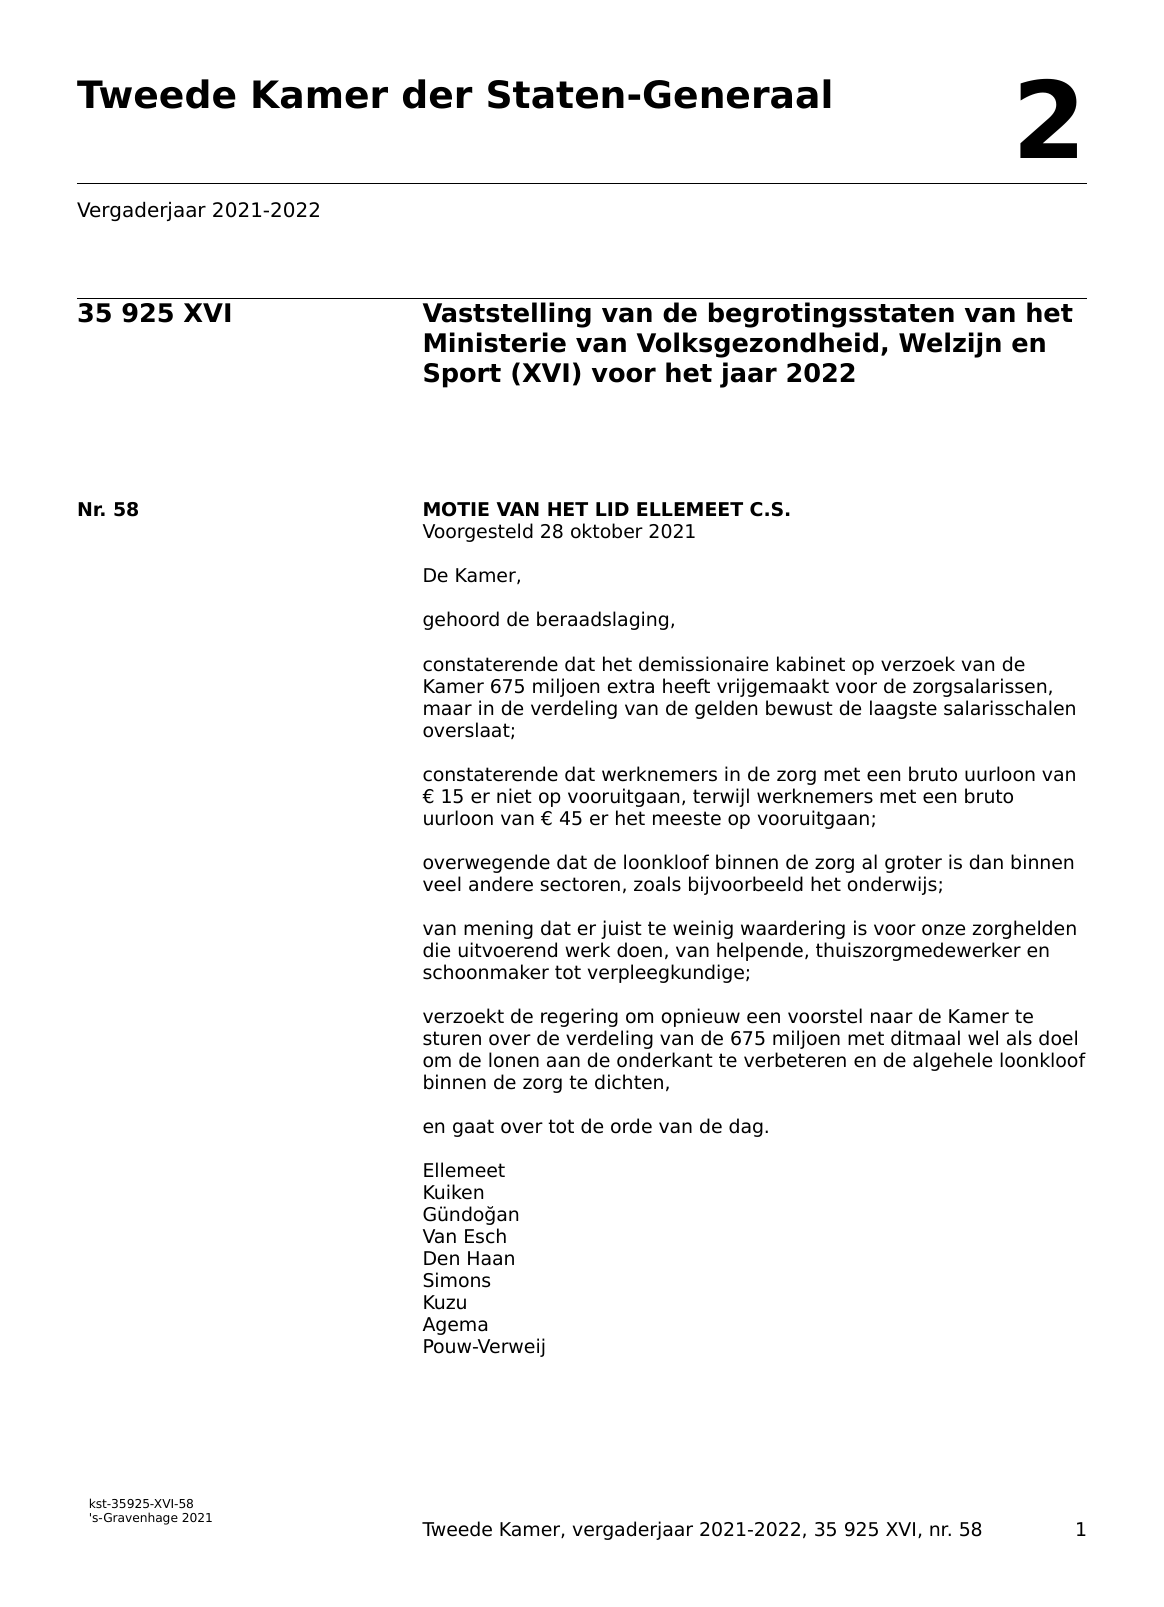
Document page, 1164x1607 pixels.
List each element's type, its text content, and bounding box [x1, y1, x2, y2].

text De Kamer, [422, 565, 1087, 587]
text Voorgesteld 28 oktober 2021 [422, 521, 1087, 543]
text Van Esch [422, 1226, 1087, 1248]
table_header Tweede Kamer der Staten-Generaal [77, 59, 886, 183]
table_cell Vergaderjaar 2021-2022 [77, 184, 1087, 298]
text Den Haan [422, 1248, 1087, 1270]
text kst-35925-XVI-58 [88, 1497, 323, 1511]
text Kuzu [422, 1292, 1087, 1314]
text en gaat over tot de orde van de dag. [422, 1116, 1087, 1138]
text Kuiken [422, 1182, 1087, 1204]
text Ellemeet [422, 1160, 1087, 1182]
text 's-Gravenhage 2021 [88, 1511, 323, 1525]
text overwegende dat de loonkloof binnen de zorg al groter is dan binnen veel andere sectoren, zoals bijvoorbeeld het onderwijs; [422, 852, 1087, 896]
text constaterende dat het demissionaire kabinet op verzoek van de Kamer 675 miljoen extra heeft vrijgemaakt voor de zorgsalarissen, maar in de verdeling van de gelden bewust de laagste salarisschalen overslaat; [422, 653, 1087, 741]
subtitle 35 925 XVI Vaststelling van de begrotingsstaten van het Ministerie van Volksgezondheid, Welzijn en Sport (XVI) voor het jaar 2022 [77, 299, 1087, 388]
text verzoekt de regering om opnieuw een voorstel naar de Kamer te sturen over de verdeling van de 675 miljoen met ditmaal wel als doel om de lonen aan de onderkant te verbeteren en de algehele loonkloof binnen de zorg te dichten, [422, 1006, 1087, 1094]
subtitle Nr. 58 MOTIE VAN HET LID ELLEMEET C.S. [77, 499, 1087, 521]
text Pouw-Verweij [422, 1336, 1087, 1358]
text gehoord de beraadslaging, [422, 609, 1087, 631]
text van mening dat er juist te weinig waardering is voor onze zorghelden die uitvoerend werk doen, van helpende, thuiszorgmedewerker en schoonmaker tot verpleegkundige; [422, 918, 1087, 984]
text Simons [422, 1270, 1087, 1292]
text Agema [422, 1314, 1087, 1336]
text constaterende dat werknemers in de zorg met een bruto uurloon van € 15 er niet op vooruitgaan, terwijl werknemers met een bruto uurloon van € 45 er het meeste op vooruitgaan; [422, 764, 1087, 829]
table_header 2 [886, 59, 1087, 183]
text Gündoğan [422, 1204, 1087, 1226]
